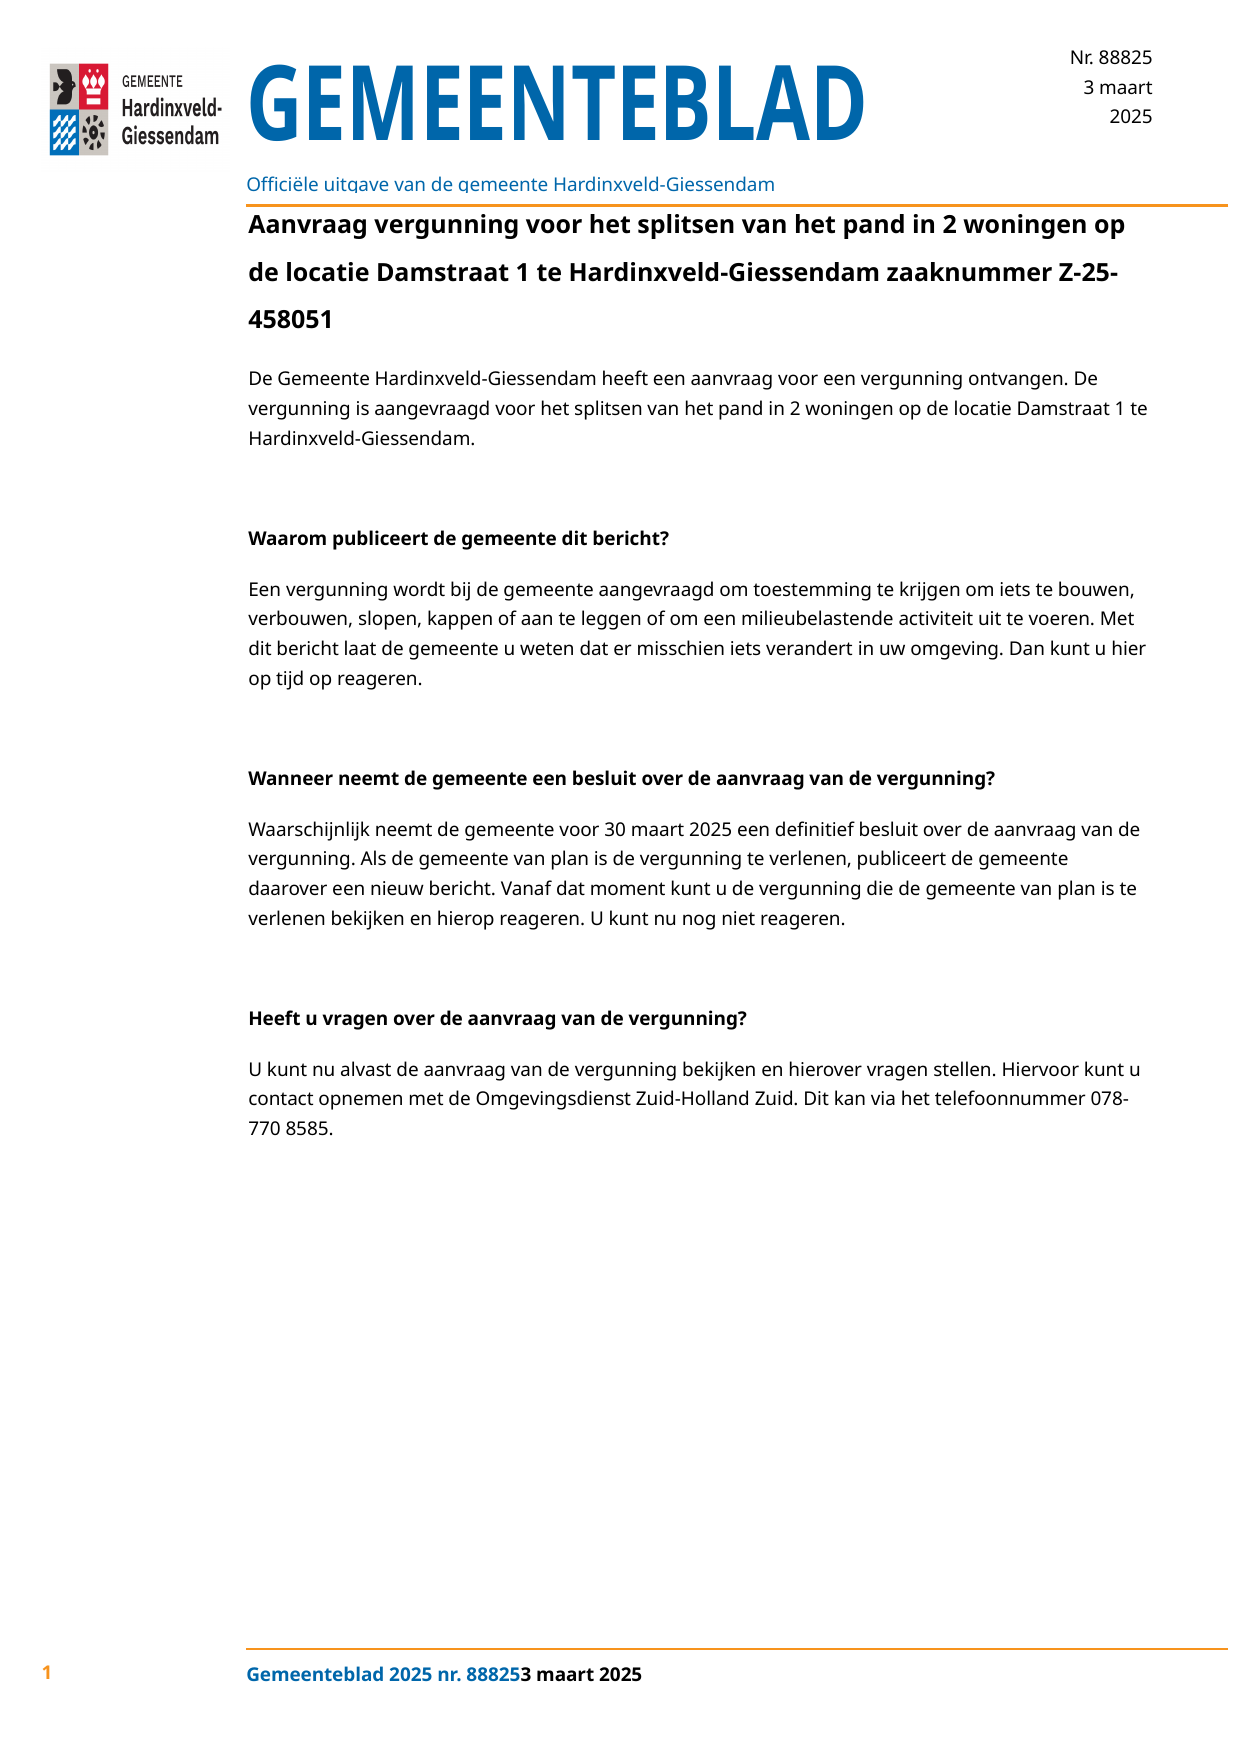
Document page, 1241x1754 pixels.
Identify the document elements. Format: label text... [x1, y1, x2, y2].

picture [41, 47, 231, 172]
text U kunt nu alvast de aanvraag van de vergunning bekijken en hierover vragen stellen. Hiervoor kunt u contact opnemen met de Omgevingsdienst Zuid-Holland Zuid. Dit kan via het telefoonnummer 078-770 8585. [248, 1056, 1152, 1141]
text Wanneer neemt de gemeente een besluit over de aanvraag van de vergunning? [248, 766, 1152, 791]
text Waarschijnlijk neemt de gemeente voor 30 maart 2025 een definitief besluit over de aanvraag van de vergunning. Als de gemeente van plan is de vergunning te verlenen, publiceert de gemeente daarover een nieuw bericht. Vanaf dat moment kunt u de vergunning die de gemeente van plan is te verlenen bekijken en hierop reageren. U kunt nu nog niet reageren. [248, 816, 1152, 930]
text Een vergunning wordt bij de gemeente aangevraagd om toestemming te krijgen om iets te bouwen, verbouwen, slopen, kappen of aan te leggen of om een milieubelastende activiteit uit te voeren. Met dit bericht laat de gemeente u weten dat er misschien iets verandert in uw omgeving. Dan kunt u hier op tijd op reageren. [248, 576, 1152, 690]
text De Gemeente Hardinxveld-Giessendam heeft een aanvraag voor een vergunning ontvangen. De vergunning is aangevraagd voor het splitsen van het pand in 2 woningen op de locatie Damstraat 1 te Hardinxveld-Giessendam. [248, 366, 1152, 450]
text Aanvraag vergunning voor het splitsen van het pand in 2 woningen op de locatie Damstraat 1 te Hardinxveld-Giessendam zaaknummer Z-25-458051 [248, 207, 1152, 336]
text Heeft u vragen over de aanvraag van de vergunning? [248, 1006, 1152, 1031]
text Waarom publiceert de gemeente dit bericht? [248, 526, 1152, 551]
